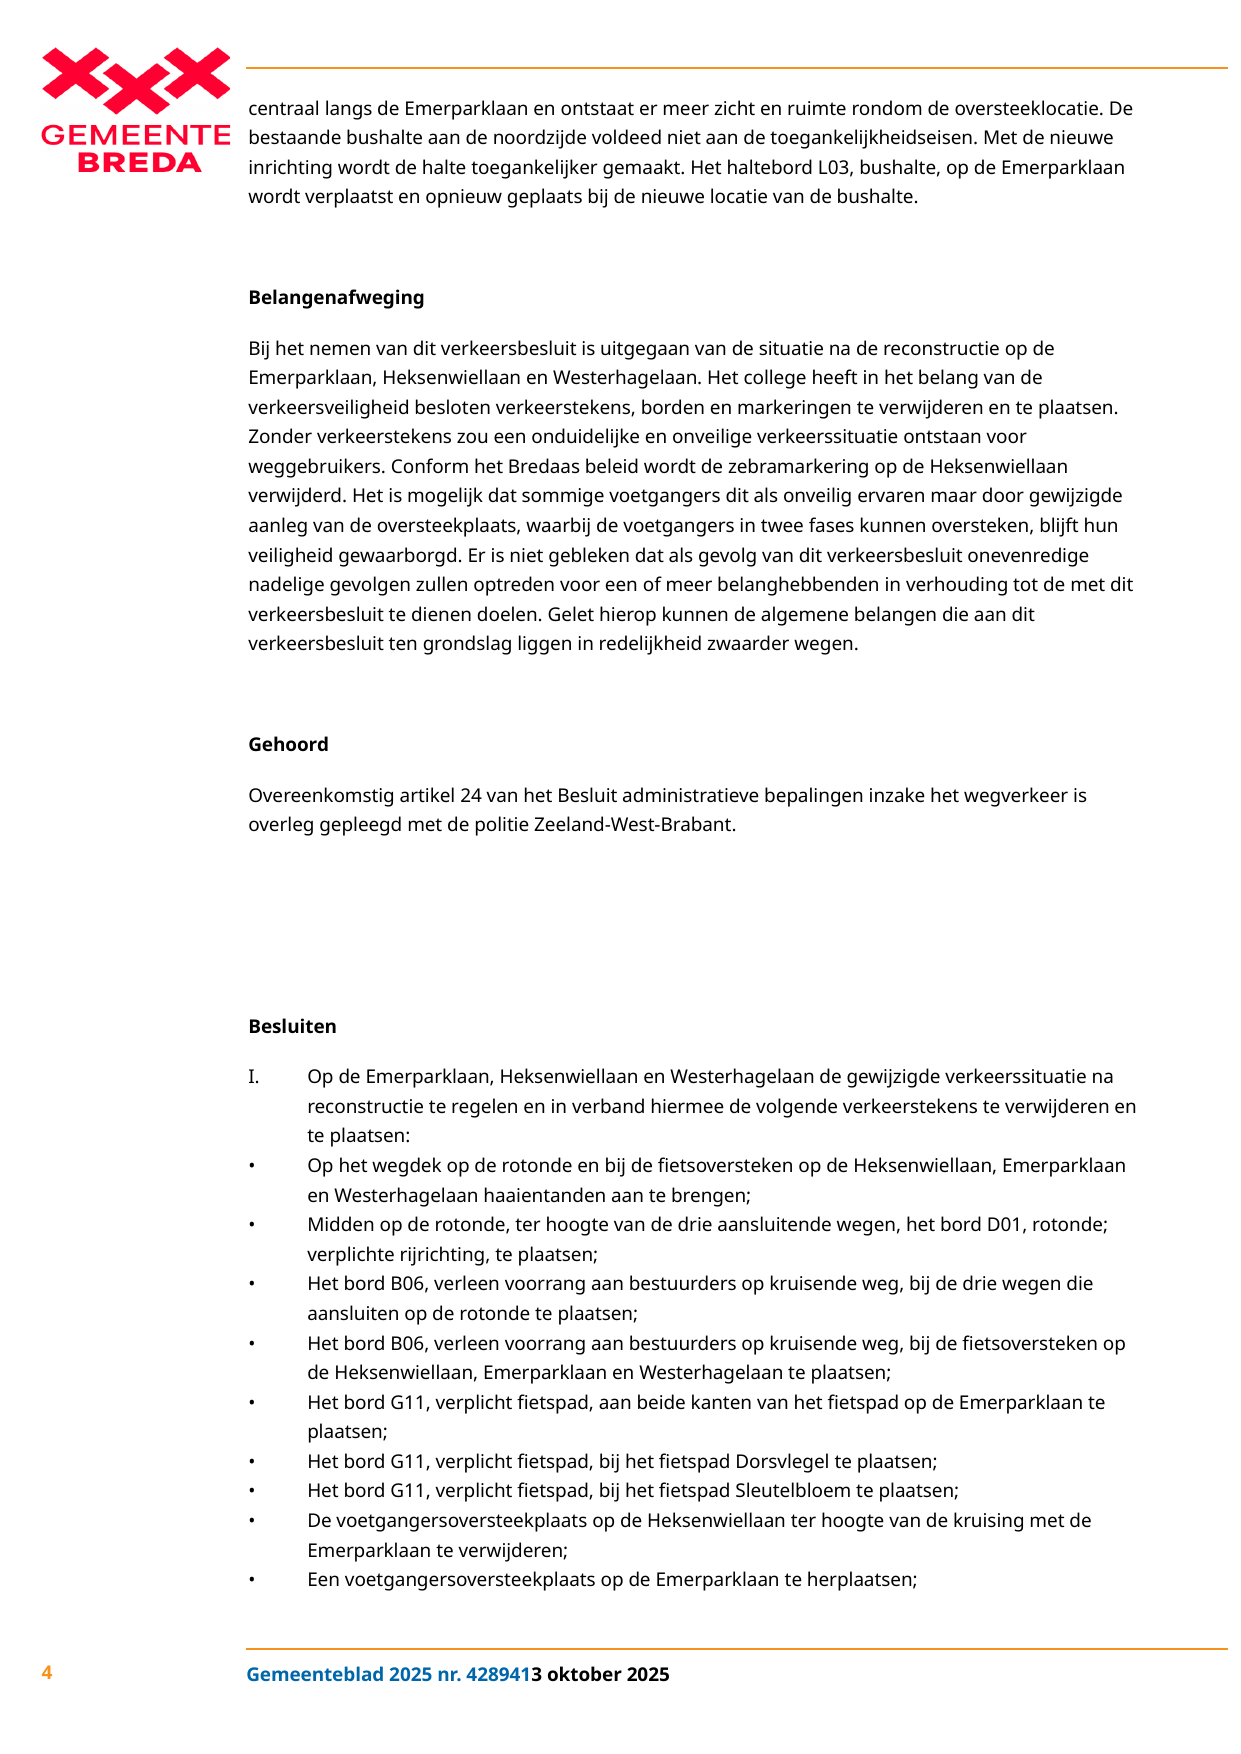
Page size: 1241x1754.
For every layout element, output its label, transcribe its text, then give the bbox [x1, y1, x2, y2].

list De voetgangersoversteekplaats op de Heksenwiellaan ter hoogte van de kruising met de Emerparklaan te verwijderen; [248, 1507, 1152, 1563]
text centraal langs de Emerparklaan en ontstaat er meer zicht en ruimte rondom de oversteeklocatie. De bestaande bushalte aan de noordzijde voldeed niet aan de toegankelijkheidseisen. Met de nieuwe inrichting wordt de halte toegankelijker gemaakt. Het haltebord L03, bushalte, op de Emerparklaan wordt verplaatst en opnieuw geplaats bij de nieuwe locatie van de bushalte. [248, 95, 1152, 209]
text Belangenafweging [248, 284, 1152, 310]
list Het bord B06, verleen voorrang aan bestuurders op kruisende weg, bij de drie wegen die aansluiten op de rotonde te plaatsen; [248, 1271, 1152, 1326]
picture [41, 47, 231, 172]
list Een voetgangersoversteekplaats op de Emerparklaan te herplaatsen; [248, 1566, 1152, 1592]
list Op het wegdek op de rotonde en bij de fietsoversteken op de Heksenwiellaan, Emerparklaan en Westerhagelaan haaientanden aan te brengen; [248, 1152, 1152, 1208]
text Gehoord [248, 731, 1152, 757]
list Het bord G11, verplicht fietspad, aan beide kanten van het fietspad op de Emerparklaan te plaatsen; [248, 1389, 1152, 1444]
list Het bord B06, verleen voorrang aan bestuurders op kruisende weg, bij de fietsoversteken op de Heksenwiellaan, Emerparklaan en Westerhagelaan te plaatsen; [248, 1330, 1152, 1385]
list Op de Emerparklaan, Heksenwiellaan en Westerhagelaan de gewijzigde verkeerssituatie na reconstructie te regelen en in verband hiermee de volgende verkeerstekens te verwijderen en te plaatsen: [248, 1063, 1152, 1148]
list Het bord G11, verplicht fietspad, bij het fietspad Dorsvlegel te plaatsen; [248, 1448, 1152, 1474]
text Besluiten [248, 1013, 1152, 1039]
list Het bord G11, verplicht fietspad, bij het fietspad Sleutelbloem te plaatsen; [248, 1478, 1152, 1503]
text Overeenkomstig artikel 24 van het Besluit administratieve bepalingen inzake het wegverkeer is overleg gepleegd met de politie Zeeland-West-Brabant. [248, 782, 1152, 837]
list Midden op de rotonde, ter hoogte van de drie aansluitende wegen, het bord D01, rotonde; verplichte rijrichting, te plaatsen; [248, 1211, 1152, 1267]
text Bij het nemen van dit verkeersbesluit is uitgegaan van de situatie na de reconstructie op de Emerparklaan, Heksenwiellaan en Westerhagelaan. Het college heeft in het belang van de verkeersveiligheid besloten verkeerstekens, borden en markeringen te verwijderen en te plaatsen. Zonder verkeerstekens zou een onduidelijke en onveilige verkeerssituatie ontstaan voor weggebruikers. Conform het Bredaas beleid wordt de zebramarkering op de Heksenwiellaan verwijderd. Het is mogelijk dat sommige voetgangers dit als onveilig ervaren maar door gewijzigde aanleg van de oversteekplaats, waarbij de voetgangers in twee fases kunnen oversteken, blijft hun veiligheid gewaarborgd. Er is niet gebleken dat als gevolg van dit verkeersbesluit onevenredige nadelige gevolgen zullen optreden voor een of meer belanghebbenden in verhouding tot de met dit verkeersbesluit te dienen doelen. Gelet hierop kunnen de algemene belangen die aan dit verkeersbesluit ten grondslag liggen in redelijkheid zwaarder wegen. [248, 335, 1152, 656]
